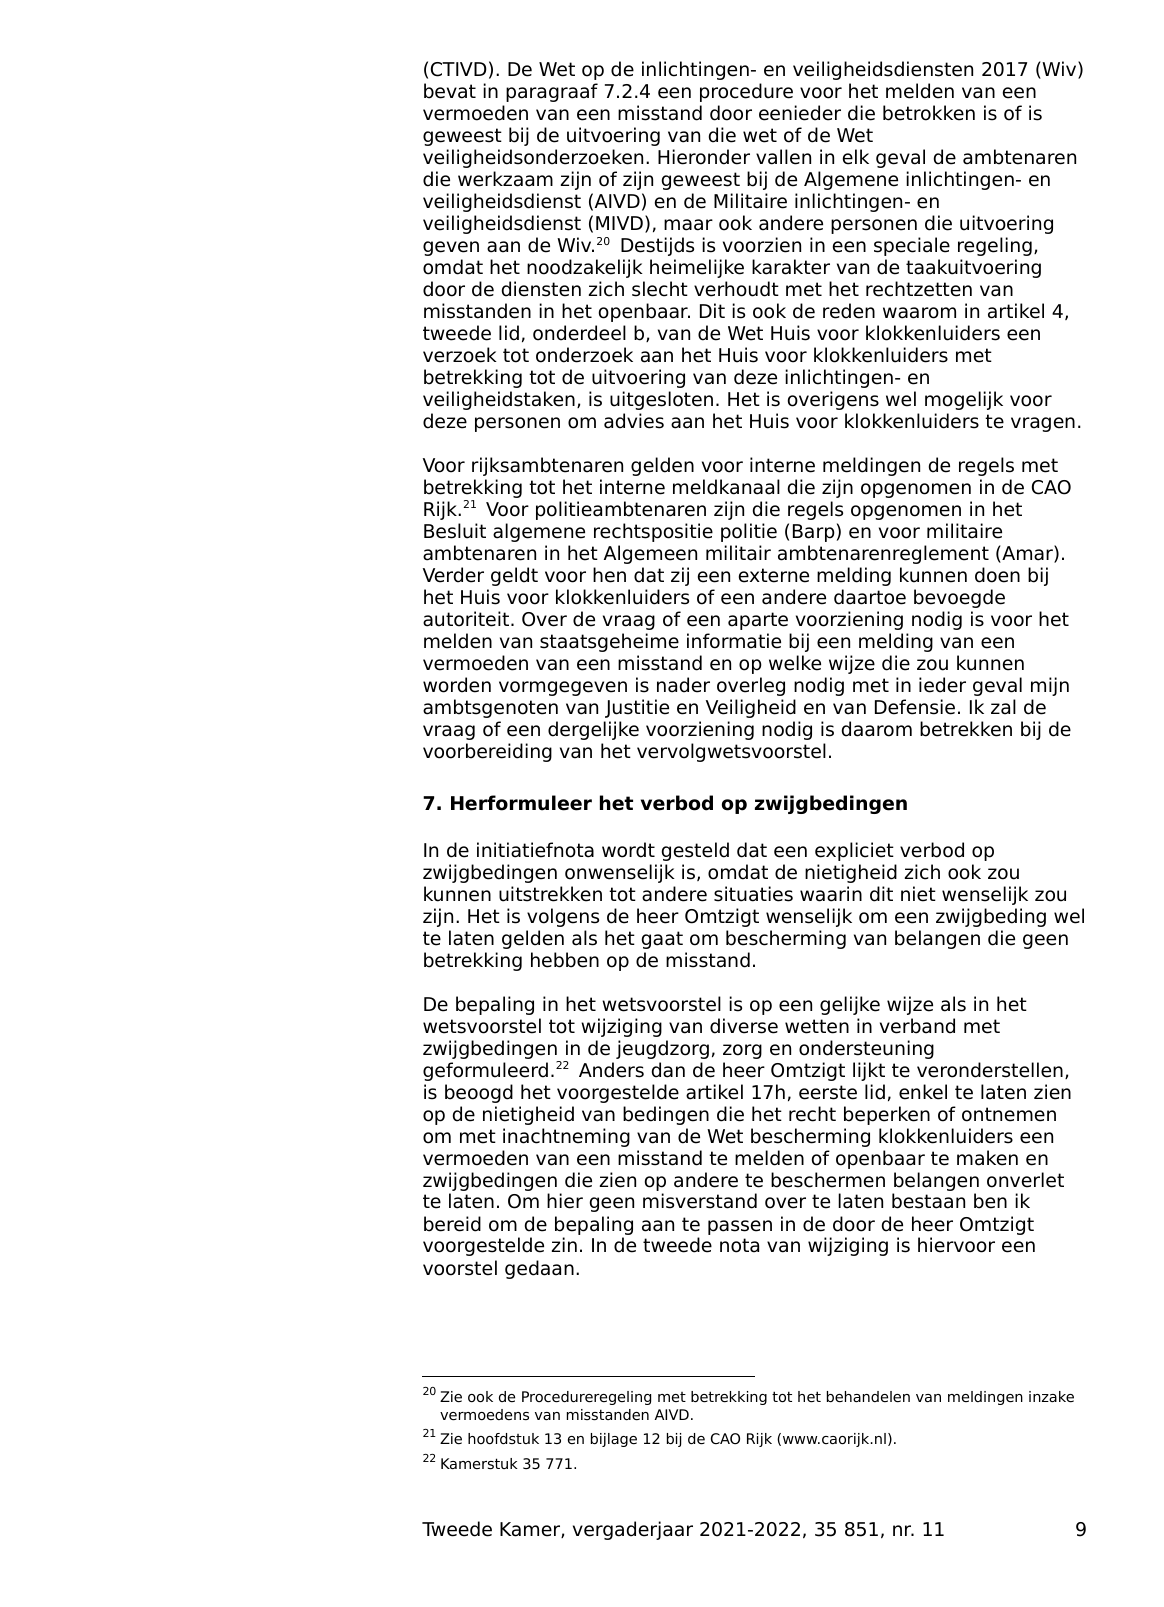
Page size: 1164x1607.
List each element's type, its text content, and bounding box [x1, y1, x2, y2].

text In de initiatiefnota wordt gesteld dat een expliciet verbod op zwijgbedingen onwenselijk is, omdat de nietigheid zich ook zou kunnen uitstrekken tot andere situaties waarin dit niet wenselijk zou zijn. Het is volgens de heer Omtzigt wenselijk om een zwijgbeding wel te laten gelden als het gaat om bescherming van belangen die geen betrekking hebben op de misstand. [422, 839, 1087, 971]
text Zie hoofdstuk 13 en bijlage 12 bij de CAO Rijk (www.caorijk.nl). [422, 1427, 1087, 1449]
text De bepaling in het wetsvoorstel is op een gelijke wijze als in het wetsvoorstel tot wijziging van diverse wetten in verband met zwijgbedingen in de jeugdzorg, zorg en ondersteuning geformuleerd. Anders dan de heer Omtzigt lijkt te veronderstellen, is beoogd het voorgestelde artikel 17h, eerste lid, enkel te laten zien op de nietigheid van bedingen die het recht beperken of ontnemen om met inachtneming van de Wet bescherming klokkenluiders een vermoeden van een misstand te melden of openbaar te maken en zwijgbedingen die zien op andere te beschermen belangen onverlet te laten. Om hier geen misverstand over te laten bestaan ben ik bereid om de bepaling aan te passen in de door de heer Omtzigt voorgestelde zin. In de tweede nota van wijziging is hiervoor een voorstel gedaan. [422, 994, 1087, 1279]
text (CTIVD). De Wet op de inlichtingen- en veiligheidsdiensten 2017 (Wiv) bevat in paragraaf 7.2.4 een procedure voor het melden van een vermoeden van een misstand door eenieder die betrokken is of is geweest bij de uitvoering van die wet of de Wet veiligheidsonderzoeken. Hieronder vallen in elk geval de ambtenaren die werkzaam zijn of zijn geweest bij de Algemene inlichtingen- en veiligheidsdienst (AIVD) en de Militaire inlichtingen- en veiligheidsdienst (MIVD), maar ook andere personen die uitvoering geven aan de Wiv. Destijds is voorzien in een speciale regeling, omdat het noodzakelijk heimelijke karakter van de taakuitvoering door de diensten zich slecht verhoudt met het rechtzetten van misstanden in het openbaar. Dit is ook de reden waarom in artikel 4, tweede lid, onderdeel b, van de Wet Huis voor klokkenluiders een verzoek tot onderzoek aan het Huis voor klokkenluiders met betrekking tot de uitvoering van deze inlichtingen- en veiligheidstaken, is uitgesloten. Het is overigens wel mogelijk voor deze personen om advies aan het Huis voor klokkenluiders te vragen. [422, 59, 1087, 433]
text Kamerstuk 35 771. [422, 1452, 1087, 1474]
text Voor rijksambtenaren gelden voor interne meldingen de regels met betrekking tot het interne meldkanaal die zijn opgenomen in de CAO Rijk. Voor politieambtenaren zijn die regels opgenomen in het Besluit algemene rechtspositie politie (Barp) en voor militaire ambtenaren in het Algemeen militair ambtenarenreglement (Amar). Verder geldt voor hen dat zij een externe melding kunnen doen bij het Huis voor klokkenluiders of een andere daartoe bevoegde autoriteit. Over de vraag of een aparte voorziening nodig is voor het melden van staatsgeheime informatie bij een melding van een vermoeden van een misstand en op welke wijze die zou kunnen worden vormgegeven is nader overleg nodig met in ieder geval mijn ambtsgenoten van Justitie en Veiligheid en van Defensie. Ik zal de vraag of een dergelijke voorziening nodig is daarom betrekken bij de voorbereiding van het vervolgwetsvoorstel. [422, 455, 1087, 763]
text Zie ook de Procedureregeling met betrekking tot het behandelen van meldingen inzake vermoedens van misstanden AIVD. [422, 1385, 1087, 1424]
subtitle 7. Herformuleer het verbod op zwijgbedingen [422, 793, 1087, 814]
